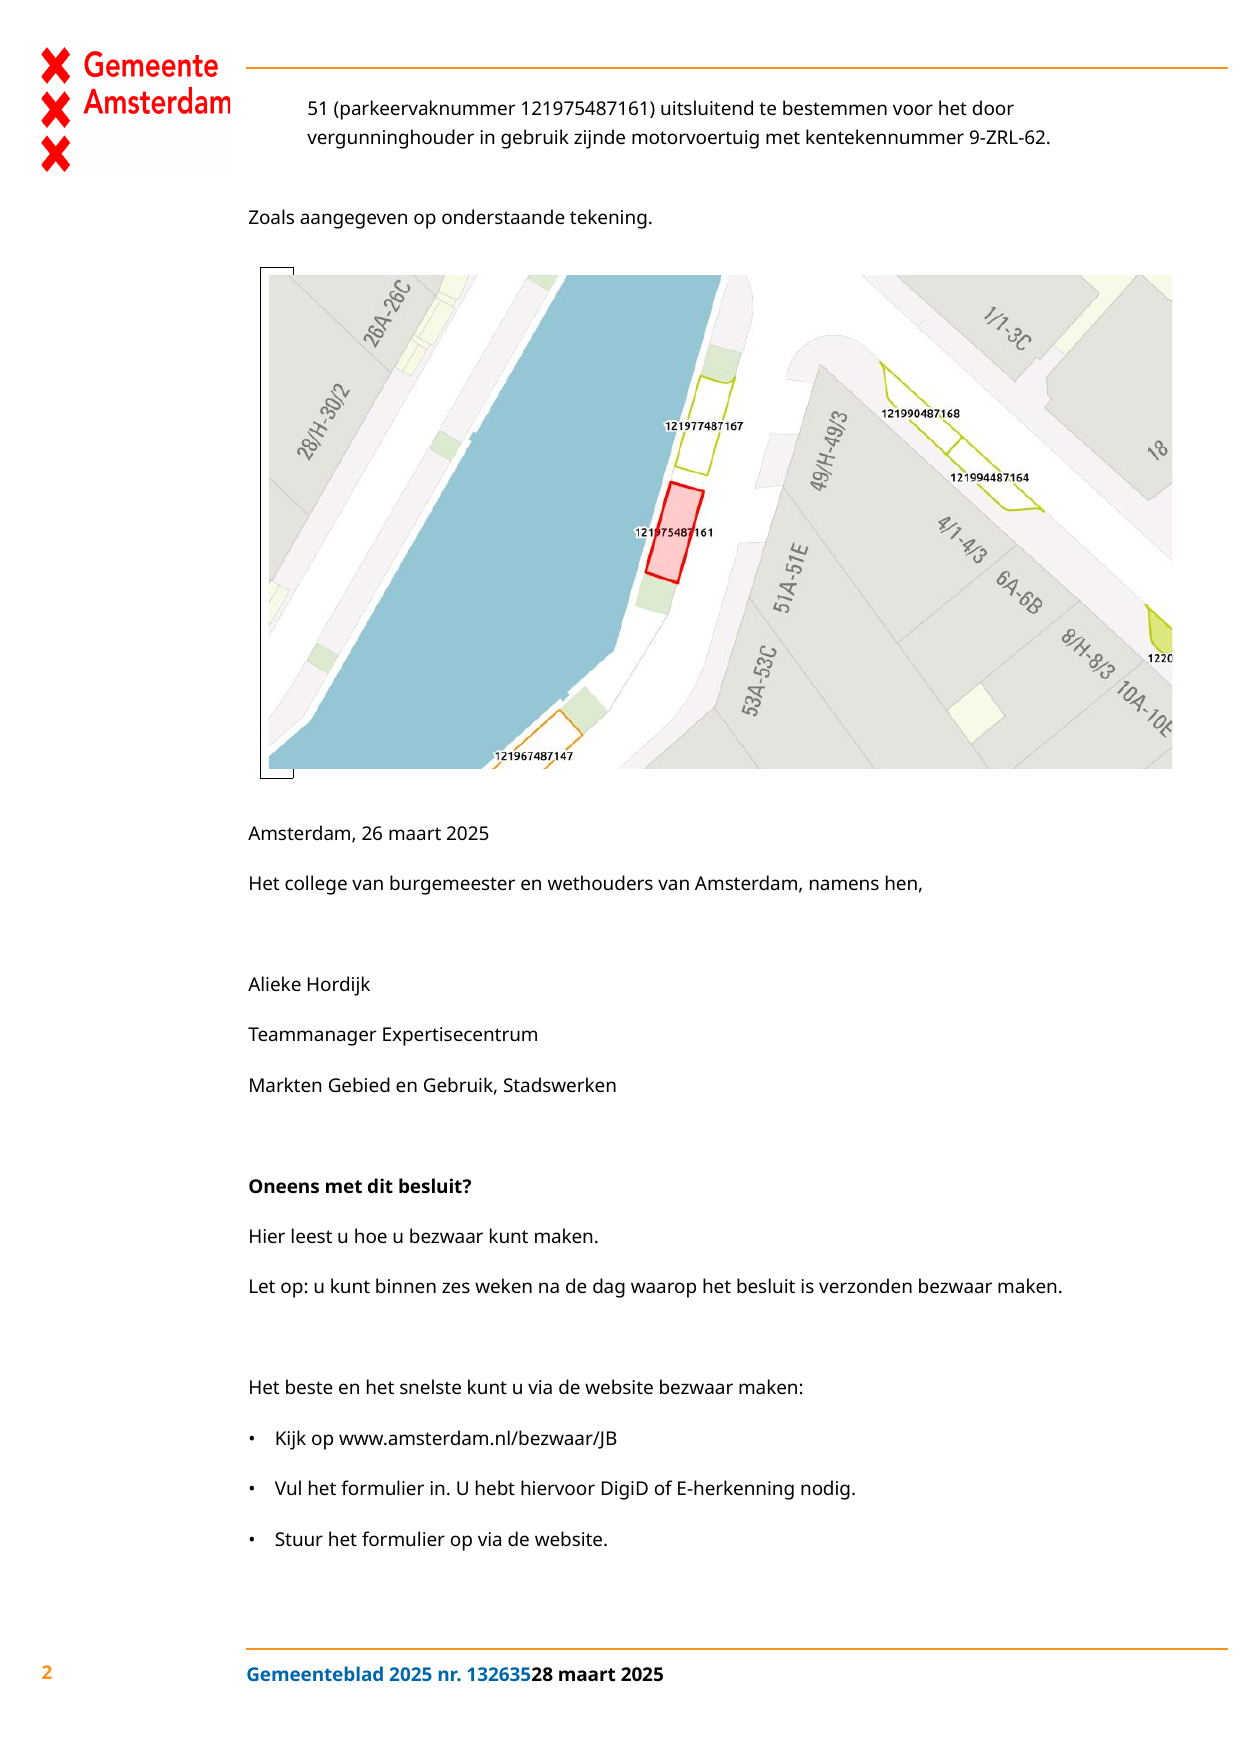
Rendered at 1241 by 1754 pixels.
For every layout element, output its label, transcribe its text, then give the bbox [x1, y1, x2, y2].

list 51 (parkeervaknummer 121975487161) uitsluitend te bestemmen voor het door vergunninghouder in gebruik zijnde motorvoertuig met kentekennummer 9-ZRL-62. [248, 95, 1152, 150]
text • Stuur het formulier op via de website. [248, 1526, 1152, 1552]
text Let op: u kunt binnen zes weken na de dag waarop het besluit is verzonden bezwaar maken. [248, 1274, 1152, 1299]
text • Vul het formulier in. U hebt hiervoor DigiD of E-herkenning nodig. [248, 1475, 1152, 1501]
text Alieke Hordijk [248, 971, 1152, 997]
text Oneens met dit besluit? [248, 1173, 1152, 1199]
text Het beste en het snelste kunt u via de website bezwaar maken: [248, 1374, 1152, 1400]
text Het college van burgemeester en wethouders van Amsterdam, namens hen, [248, 870, 1152, 896]
picture [268, 275, 1173, 769]
text Teammanager Expertisecentrum [248, 1022, 1152, 1047]
text • Kijk op www.amsterdam.nl/bezwaar/JB [248, 1425, 1152, 1451]
text Hier leest u hoe u bezwaar kunt maken. [248, 1223, 1152, 1249]
text Markten Gebied en Gebruik, Stadswerken [248, 1072, 1152, 1098]
text Amsterdam, 26 maart 2025 [248, 820, 1152, 846]
text Zoals aangegeven op onderstaande tekening. [248, 204, 1152, 230]
picture [41, 47, 231, 172]
